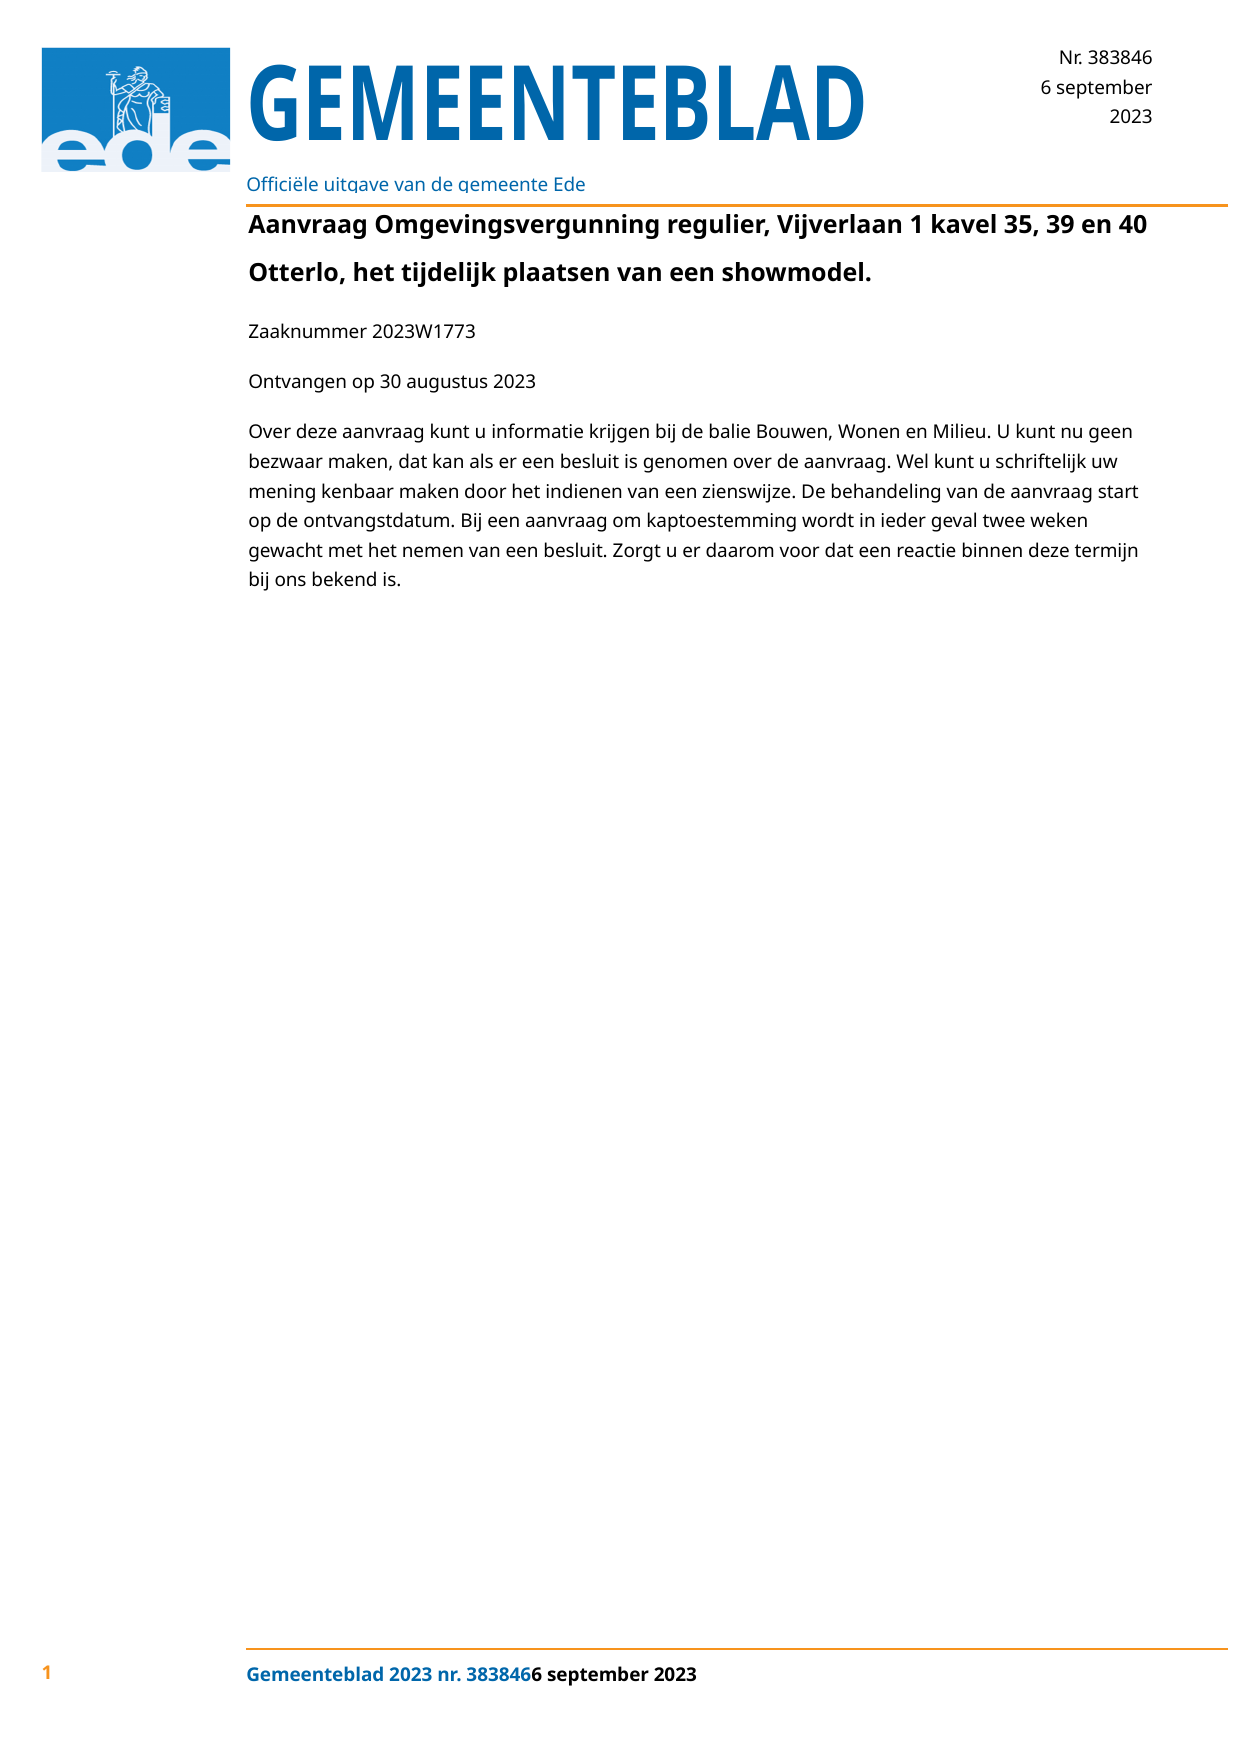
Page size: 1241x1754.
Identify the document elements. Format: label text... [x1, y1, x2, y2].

picture [41, 47, 231, 172]
text Over deze aanvraag kunt u informatie krijgen bij de balie Bouwen, Wonen en Milieu. U kunt nu geen bezwaar maken, dat kan als er een besluit is genomen over de aanvraag. Wel kunt u schriftelijk uw mening kenbaar maken door het indienen van een zienswijze. De behandeling van de aanvraag start op de ontvangstdatum. Bij een aanvraag om kaptoestemming wordt in ieder geval twee weken gewacht met het nemen van een besluit. Zorgt u er daarom voor dat een reactie binnen deze termijn bij ons bekend is. [248, 419, 1152, 592]
text Zaaknummer 2023W1773 [248, 318, 1152, 344]
text Aanvraag Omgevingsvergunning regulier, Vijverlaan 1 kavel 35, 39 en 40 Otterlo, het tijdelijk plaatsen van een showmodel. [248, 207, 1152, 288]
text Ontvangen op 30 augustus 2023 [248, 368, 1152, 394]
